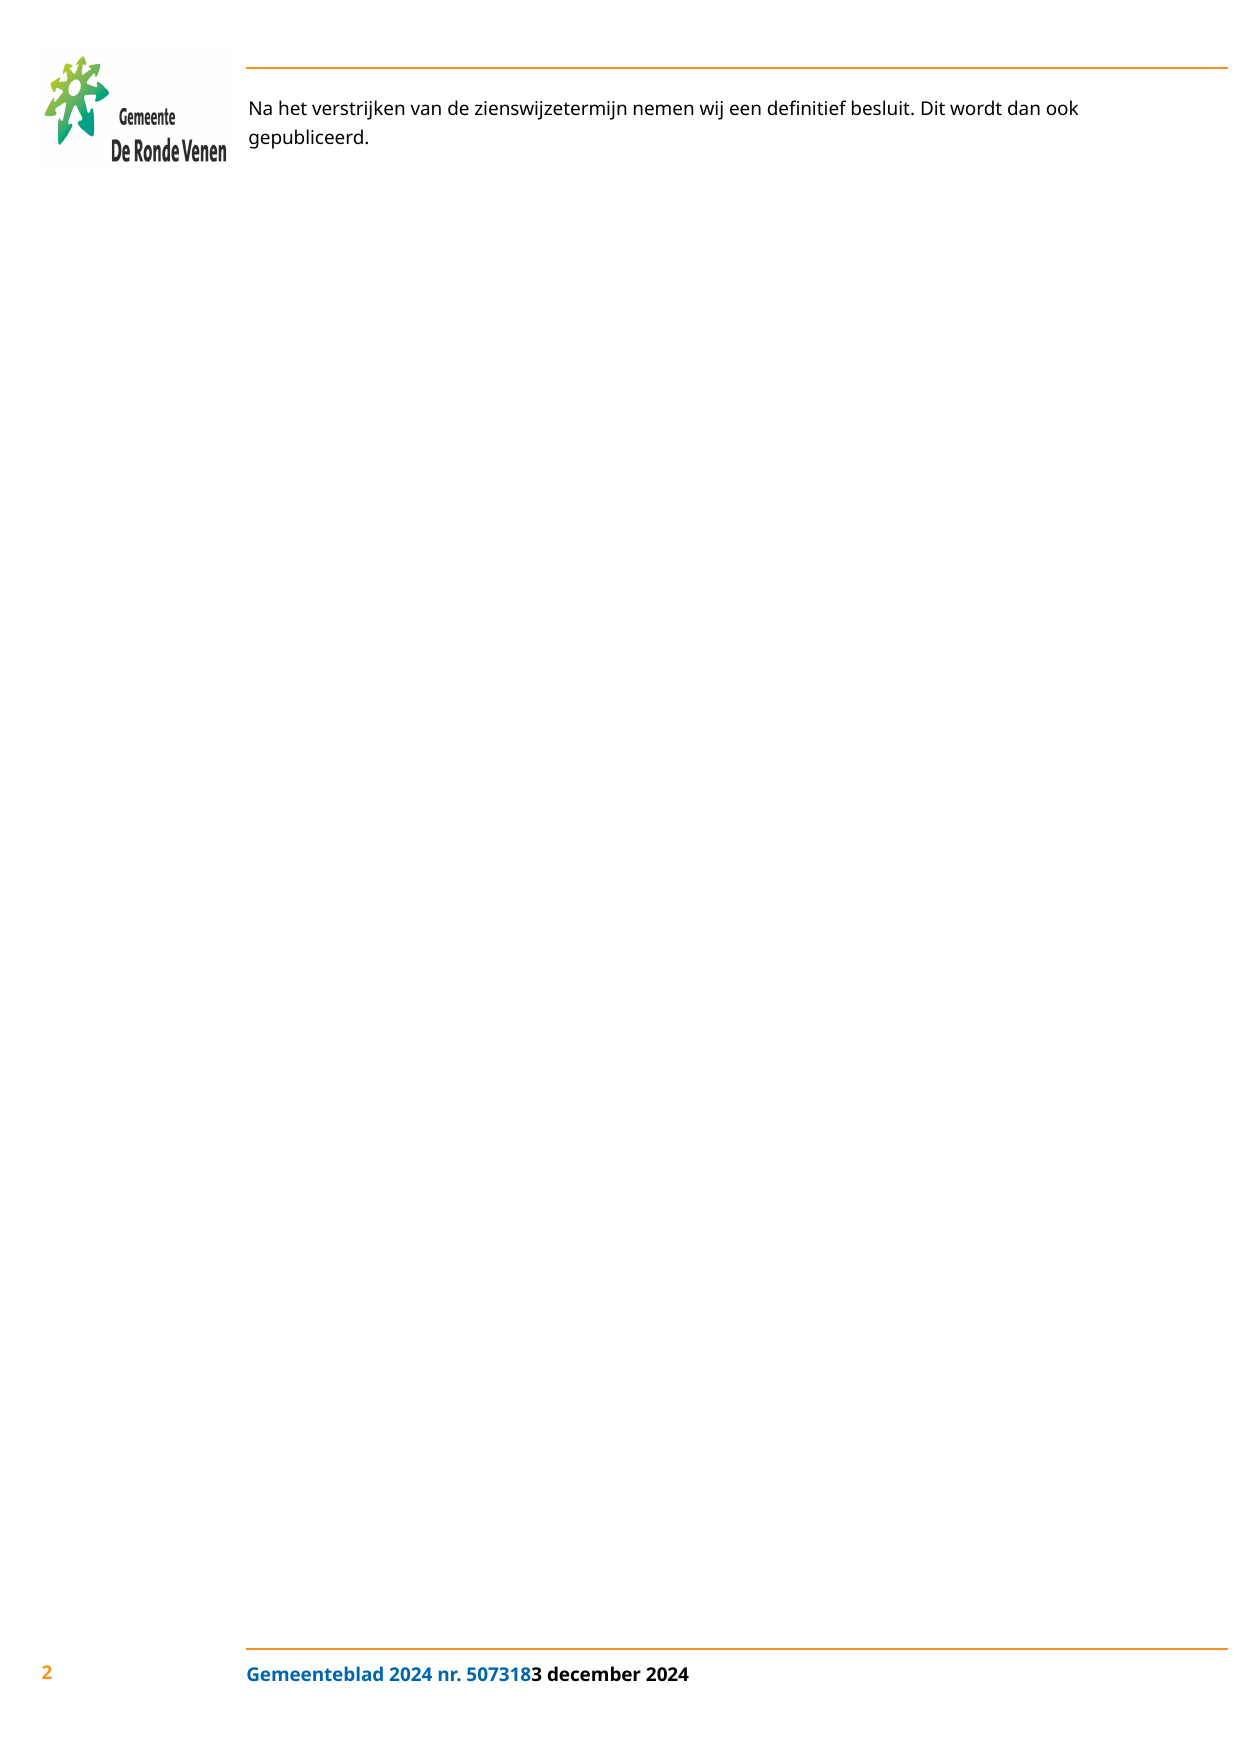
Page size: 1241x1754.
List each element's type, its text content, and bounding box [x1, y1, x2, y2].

picture [41, 47, 231, 172]
text Na het verstrijken van de zienswijzetermijn nemen wij een definitief besluit. Dit wordt dan ook gepubliceerd. [248, 95, 1152, 150]
